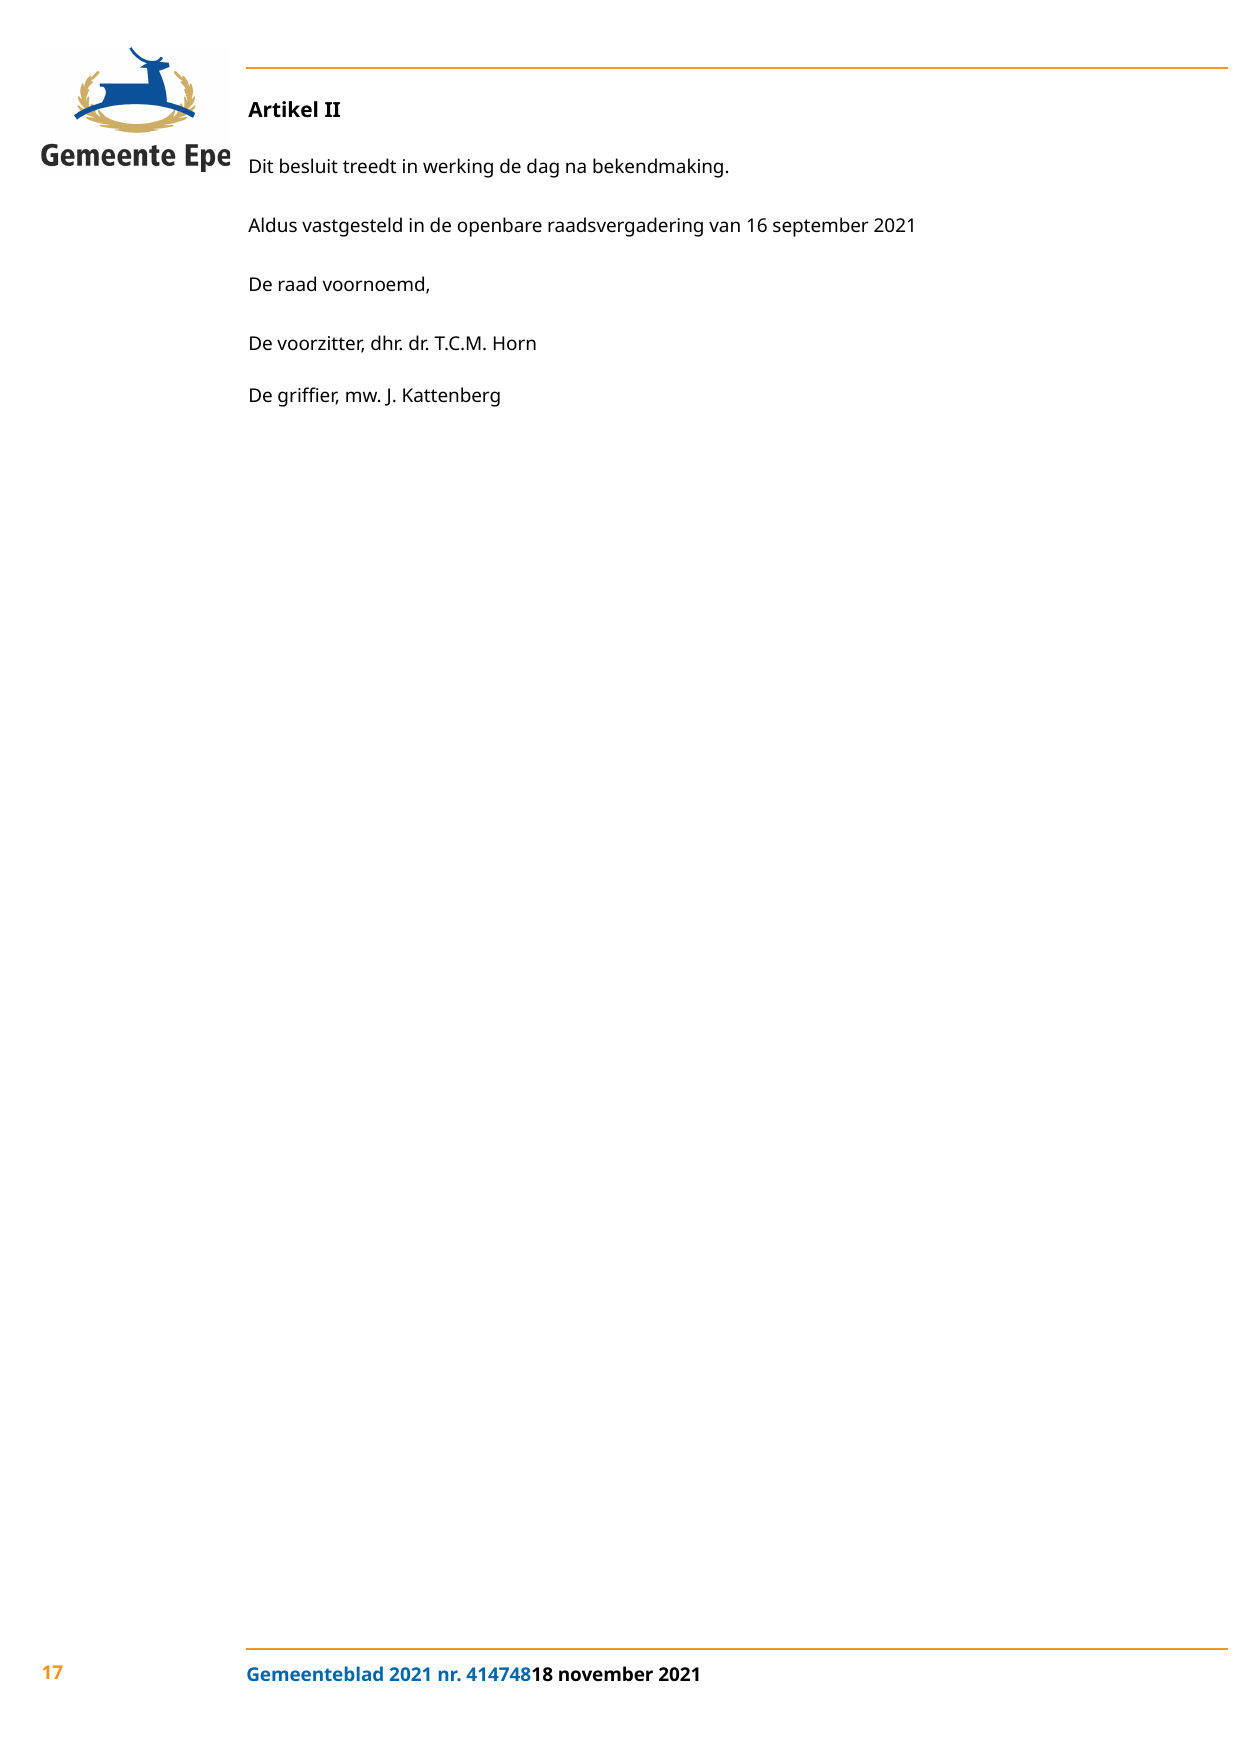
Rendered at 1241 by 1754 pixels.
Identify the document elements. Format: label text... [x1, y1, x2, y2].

text Aldus vastgesteld in de openbare raadsvergadering van 16 september 2021 [248, 212, 1152, 238]
text Dit besluit treedt in werking de dag na bekendmaking. [248, 153, 1152, 178]
text De griffier, mw. J. Kattenberg [248, 382, 1152, 407]
text De voorzitter, dhr. dr. T.C.M. Horn [248, 330, 1152, 356]
text Artikel II [248, 95, 1152, 123]
picture [41, 47, 231, 172]
text De raad voornoemd, [248, 271, 1152, 297]
